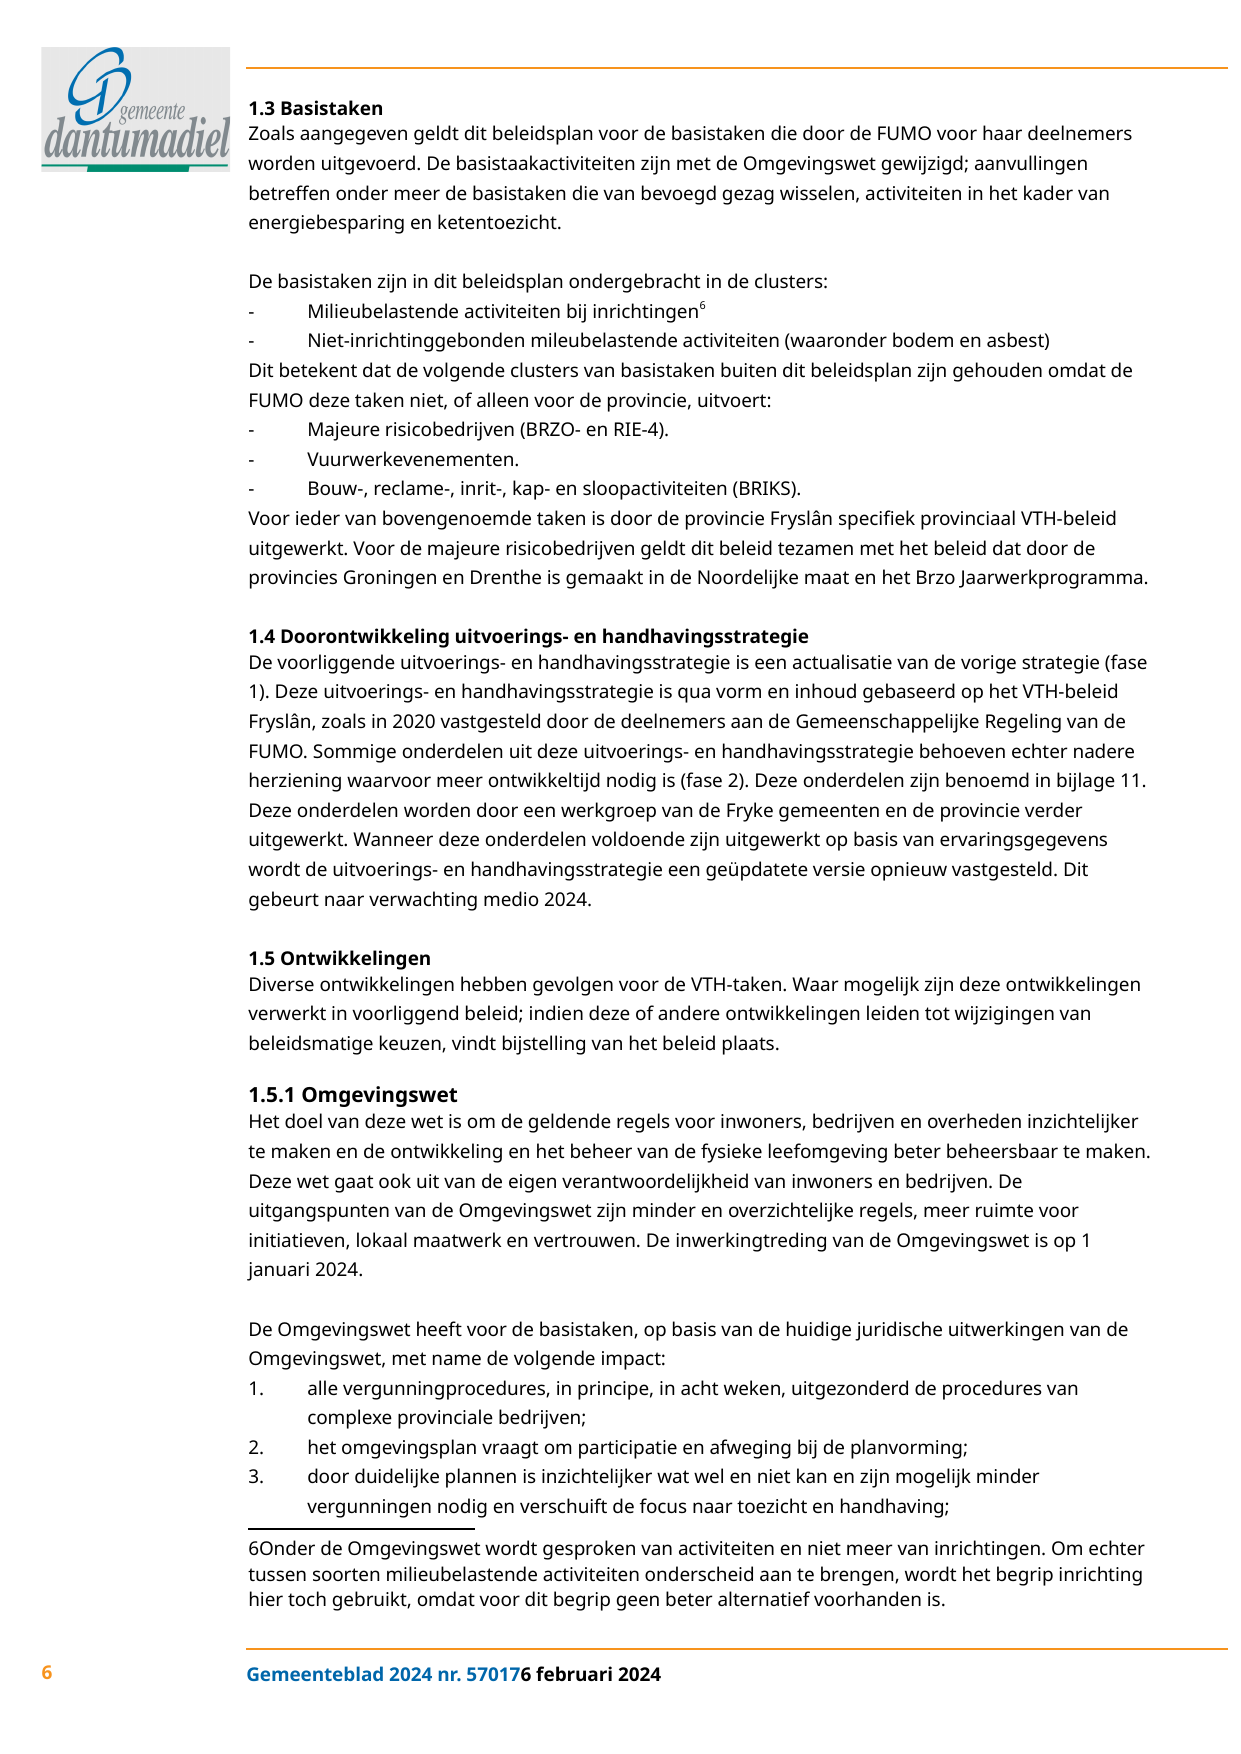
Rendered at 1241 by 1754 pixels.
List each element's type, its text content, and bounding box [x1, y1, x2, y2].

list het omgevingsplan vraagt om participatie en afweging bij de planvorming; [248, 1434, 1152, 1460]
text 1.3 Basistaken [248, 95, 1152, 121]
list Bouw-, reclame-, inrit-, kap- en sloopactiviteiten (BRIKS). [248, 476, 1152, 501]
text Voor ieder van bovengenoemde taken is door de provincie Fryslân specifiek provinciaal VTH-beleid uitgewerkt. Voor de majeure risicobedrijven geldt dit beleid tezamen met het beleid dat door de provincies Groningen en Drenthe is gemaakt in de Noordelijke maat en het Brzo Jaarwerkprogramma. [248, 505, 1152, 590]
list Niet-inrichtinggebonden mileubelastende activiteiten (waaronder bodem en asbest) [248, 328, 1152, 353]
text 1.5.1 Omgevingswet [248, 1080, 1152, 1109]
text 1.4 Doorontwikkeling uitvoerings- en handhavingsstrategie [248, 623, 1152, 649]
picture [41, 47, 231, 172]
list Vuurwerkevenementen. [248, 446, 1152, 472]
list Majeure risicobedrijven (BRZO- en RIE-4). [248, 416, 1152, 442]
list alle vergunningprocedures, in principe, in acht weken, uitgezonderd de procedures van complexe provinciale bedrijven; [248, 1375, 1152, 1430]
text Dit betekent dat de volgende clusters van basistaken buiten dit beleidsplan zijn gehouden omdat de FUMO deze taken niet, of alleen voor de provincie, uitvoert: [248, 357, 1152, 412]
text 1.5 Ontwikkelingen [248, 945, 1152, 971]
text De basistaken zijn in dit beleidsplan ondergebracht in de clusters: [248, 268, 1152, 294]
text Zoals aangegeven geldt dit beleidsplan voor de basistaken die door de FUMO voor haar deelnemers worden uitgevoerd. De basistaakactiviteiten zijn met de Omgevingswet gewijzigd; aanvullingen betreffen onder meer de basistaken die van bevoegd gezag wisselen, activiteiten in het kader van energiebesparing en ketentoezicht. [248, 121, 1152, 235]
list door duidelijke plannen is inzichtelijker wat wel en niet kan en zijn mogelijk minder vergunningen nodig en verschuift de focus naar toezicht en handhaving; [248, 1464, 1152, 1519]
text Diverse ontwikkelingen hebben gevolgen voor de VTH-taken. Waar mogelijk zijn deze ontwikkelingen verwerkt in voorliggend beleid; indien deze of andere ontwikkelingen leiden tot wijzigingen van beleidsmatige keuzen, vindt bijstelling van het beleid plaats. [248, 971, 1152, 1056]
text De Omgevingswet heeft voor de basistaken, op basis van de huidige juridische uitwerkingen van de Omgevingswet, met name de volgende impact: [248, 1316, 1152, 1371]
text Het doel van deze wet is om de geldende regels voor inwoners, bedrijven en overheden inzichtelijker te maken en de ontwikkeling en het beheer van de fysieke leefomgeving beter beheersbaar te maken. Deze wet gaat ook uit van de eigen verantwoordelijkheid van inwoners en bedrijven. De uitgangspunten van de Omgevingswet zijn minder en overzichtelijke regels, meer ruimte voor initiatieven, lokaal maatwerk en vertrouwen. De inwerkingtreding van de Omgevingswet is op 1 januari 2024. [248, 1109, 1152, 1282]
list Onder de Omgevingswet wordt gesproken van activiteiten en niet meer van inrichtingen. Om echter tussen soorten milieubelastende activiteiten onderscheid aan te brengen, wordt het begrip inrichting hier toch gebruikt, omdat voor dit begrip geen beter alternatief voorhanden is. [248, 1535, 1152, 1612]
list Milieubelastende activiteiten bij inrichtingen [248, 298, 1152, 324]
text De voorliggende uitvoerings- en handhavingsstrategie is een actualisatie van de vorige strategie (fase 1). Deze uitvoerings- en handhavingsstrategie is qua vorm en inhoud gebaseerd op het VTH-beleid Fryslân, zoals in 2020 vastgesteld door de deelnemers aan de Gemeenschappelijke Regeling van de FUMO. Sommige onderdelen uit deze uitvoerings- en handhavingsstrategie behoeven echter nadere herziening waarvoor meer ontwikkeltijd nodig is (fase 2). Deze onderdelen zijn benoemd in bijlage 11. Deze onderdelen worden door een werkgroep van de Fryke gemeenten en de provincie verder uitgewerkt. Wanneer deze onderdelen voldoende zijn uitgewerkt op basis van ervaringsgegevens wordt de uitvoerings- en handhavingsstrategie een geüpdatete versie opnieuw vastgesteld. Dit gebeurt naar verwachting medio 2024. [248, 649, 1152, 912]
